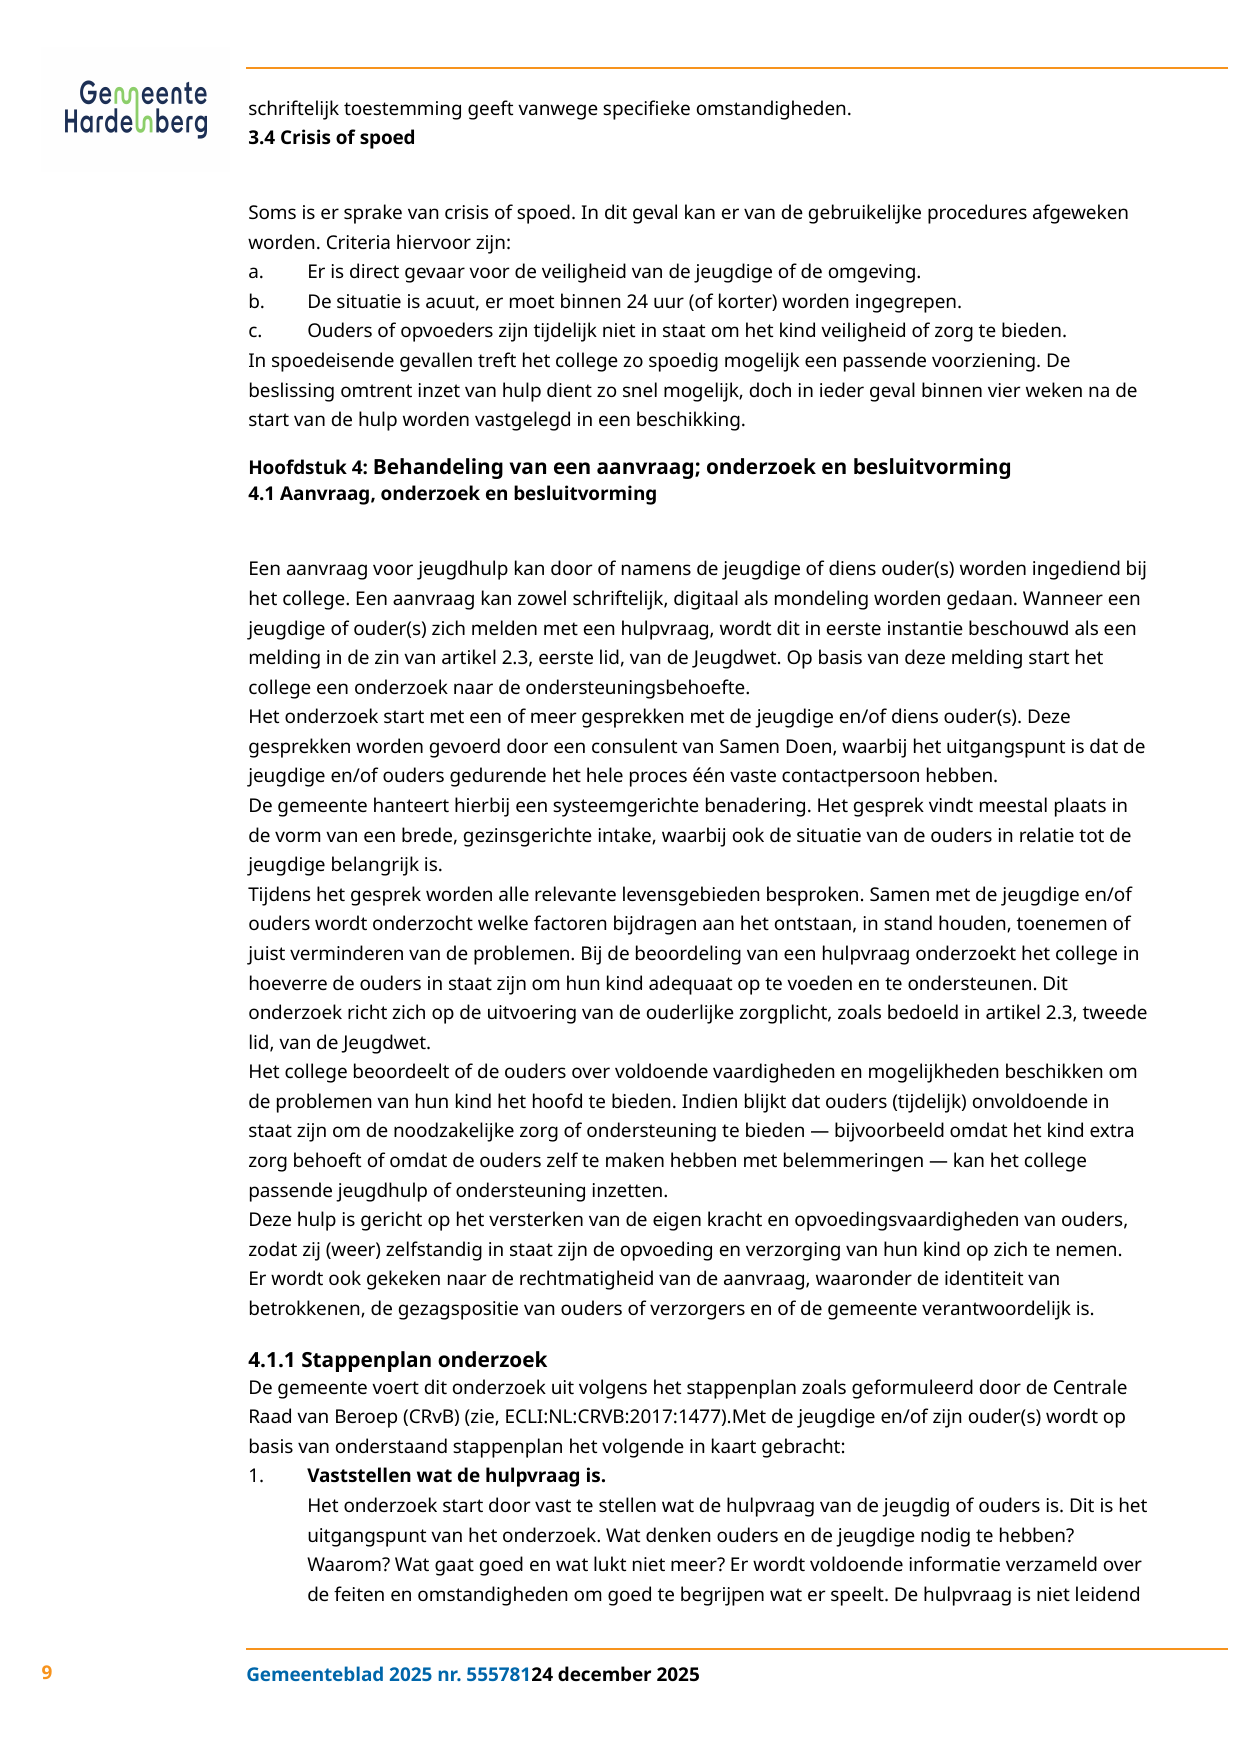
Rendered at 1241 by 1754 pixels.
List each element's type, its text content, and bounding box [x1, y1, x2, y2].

text Hoofdstuk 4: Behandeling van een aanvraag; onderzoek en besluitvorming [248, 452, 1152, 481]
text Het college beoordeelt of de ouders over voldoende vaardigheden en mogelijkheden beschikken om de problemen van hun kind het hoofd te bieden. Indien blijkt dat ouders (tijdelijk) onvoldoende in staat zijn om de noodzakelijke zorg of ondersteuning te bieden — bijvoorbeeld omdat het kind extra zorg behoeft of omdat de ouders zelf te maken hebben met belemmeringen — kan het college passende jeugdhulp of ondersteuning inzetten. [248, 1058, 1152, 1202]
text De gemeente voert dit onderzoek uit volgens het stappenplan zoals geformuleerd door de Centrale Raad van Beroep (CRvB) (zie, ECLI:NL:CRVB:2017:1477).Met de jeugdige en/of zijn ouder(s) wordt op basis van onderstaand stappenplan het volgende in kaart gebracht: [248, 1374, 1152, 1459]
text 3.4 Crisis of spoed [248, 124, 1152, 150]
text De gemeente hanteert hierbij een systeemgerichte benadering. Het gesprek vindt meestal plaats in de vorm van een brede, gezinsgerichte intake, waarbij ook de situatie van de ouders in relatie tot de jeugdige belangrijk is. [248, 792, 1152, 877]
text 4.1.1 Stappenplan onderzoek [248, 1346, 1152, 1374]
list De situatie is acuut, er moet binnen 24 uur (of korter) worden ingegrepen. [248, 288, 1152, 314]
text Deze hulp is gericht op het versterken van de eigen kracht en opvoedingsvaardigheden van ouders, zodat zij (weer) zelfstandig in staat zijn de opvoeding en verzorging van hun kind op zich te nemen. [248, 1206, 1152, 1262]
picture [41, 47, 231, 172]
list Het onderzoek start door vast te stellen wat de hulpvraag van de jeugdig of ouders is. Dit is het uitgangspunt van het onderzoek. Wat denken ouders en de jeugdige nodig te hebben? Waarom? Wat gaat goed en wat lukt niet meer? Er wordt voldoende informatie verzameld over de feiten en omstandigheden om goed te begrijpen wat er speelt. De hulpvraag is niet leidend [248, 1492, 1152, 1607]
text In spoedeisende gevallen treft het college zo spoedig mogelijk een passende voorziening. De beslissing omtrent inzet van hulp dient zo snel mogelijk, doch in ieder geval binnen vier weken na de start van de hulp worden vastgelegd in een beschikking. [248, 347, 1152, 432]
text 4.1 Aanvraag, onderzoek en besluitvorming [248, 481, 1152, 506]
list Ouders of opvoeders zijn tijdelijk niet in staat om het kind veiligheid of zorg te bieden. [248, 318, 1152, 343]
text schriftelijk toestemming geeft vanwege specifieke omstandigheden. [248, 95, 1152, 121]
text Er wordt ook gekeken naar de rechtmatigheid van de aanvraag, waaronder de identiteit van betrokkenen, de gezagspositie van ouders of verzorgers en of de gemeente verantwoordelijk is. [248, 1266, 1152, 1321]
list Vaststellen wat de hulpvraag is. [248, 1463, 1152, 1488]
text Het onderzoek start met een of meer gesprekken met de jeugdige en/of diens ouder(s). Deze gesprekken worden gevoerd door een consulent van Samen Doen, waarbij het uitgangspunt is dat de jeugdige en/of ouders gedurende het hele proces één vaste contactpersoon hebben. [248, 703, 1152, 788]
text Een aanvraag voor jeugdhulp kan door of namens de jeugdige of diens ouder(s) worden ingediend bij het college. Een aanvraag kan zowel schriftelijk, digitaal als mondeling worden gedaan. Wanneer een jeugdige of ouder(s) zich melden met een hulpvraag, wordt dit in eerste instantie beschouwd als een melding in de zin van artikel 2.3, eerste lid, van de Jeugdwet. Op basis van deze melding start het college een onderzoek naar de ondersteuningsbehoefte. [248, 556, 1152, 699]
text Soms is er sprake van crisis of spoed. In dit geval kan er van de gebruikelijke procedures afgeweken worden. Criteria hiervoor zijn: [248, 199, 1152, 255]
list Er is direct gevaar voor de veiligheid van de jeugdige of de omgeving. [248, 258, 1152, 284]
text Tijdens het gesprek worden alle relevante levensgebieden besproken. Samen met de jeugdige en/of ouders wordt onderzocht welke factoren bijdragen aan het ontstaan, in stand houden, toenemen of juist verminderen van de problemen. Bij de beoordeling van een hulpvraag onderzoekt het college in hoeverre de ouders in staat zijn om hun kind adequaat op te voeden en te ondersteunen. Dit onderzoek richt zich op de uitvoering van de ouderlijke zorgplicht, zoals bedoeld in artikel 2.3, tweede lid, van de Jeugdwet. [248, 881, 1152, 1054]
